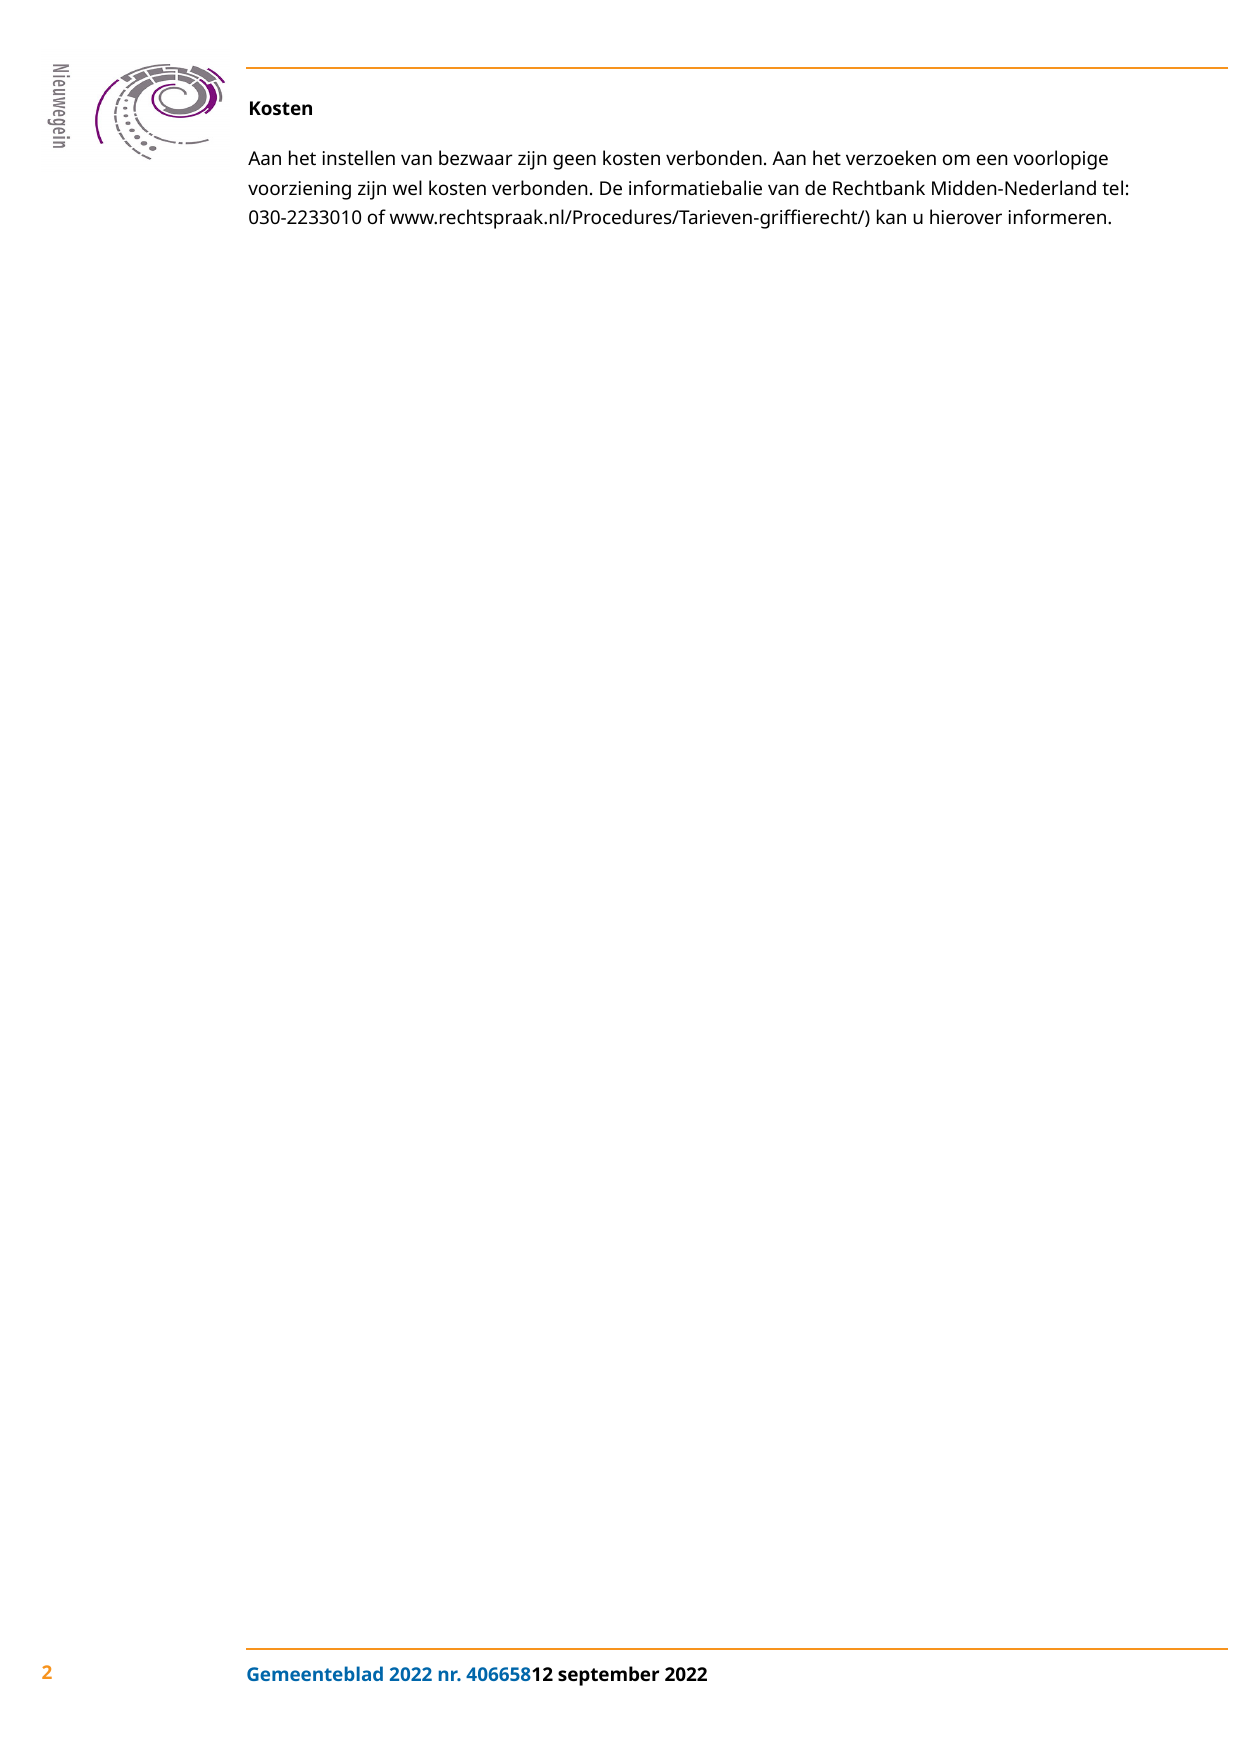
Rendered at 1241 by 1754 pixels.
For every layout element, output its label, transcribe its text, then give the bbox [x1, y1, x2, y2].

text Aan het instellen van bezwaar zijn geen kosten verbonden. Aan het verzoeken om een voorlopige voorziening zijn wel kosten verbonden. De informatiebalie van de Rechtbank Midden-Nederland tel: 030-2233010 of www.rechtspraak.nl/Procedures/Tarieven-griffierecht/) kan u hierover informeren. [248, 145, 1152, 230]
text Kosten [248, 95, 1152, 121]
picture [41, 47, 231, 172]
